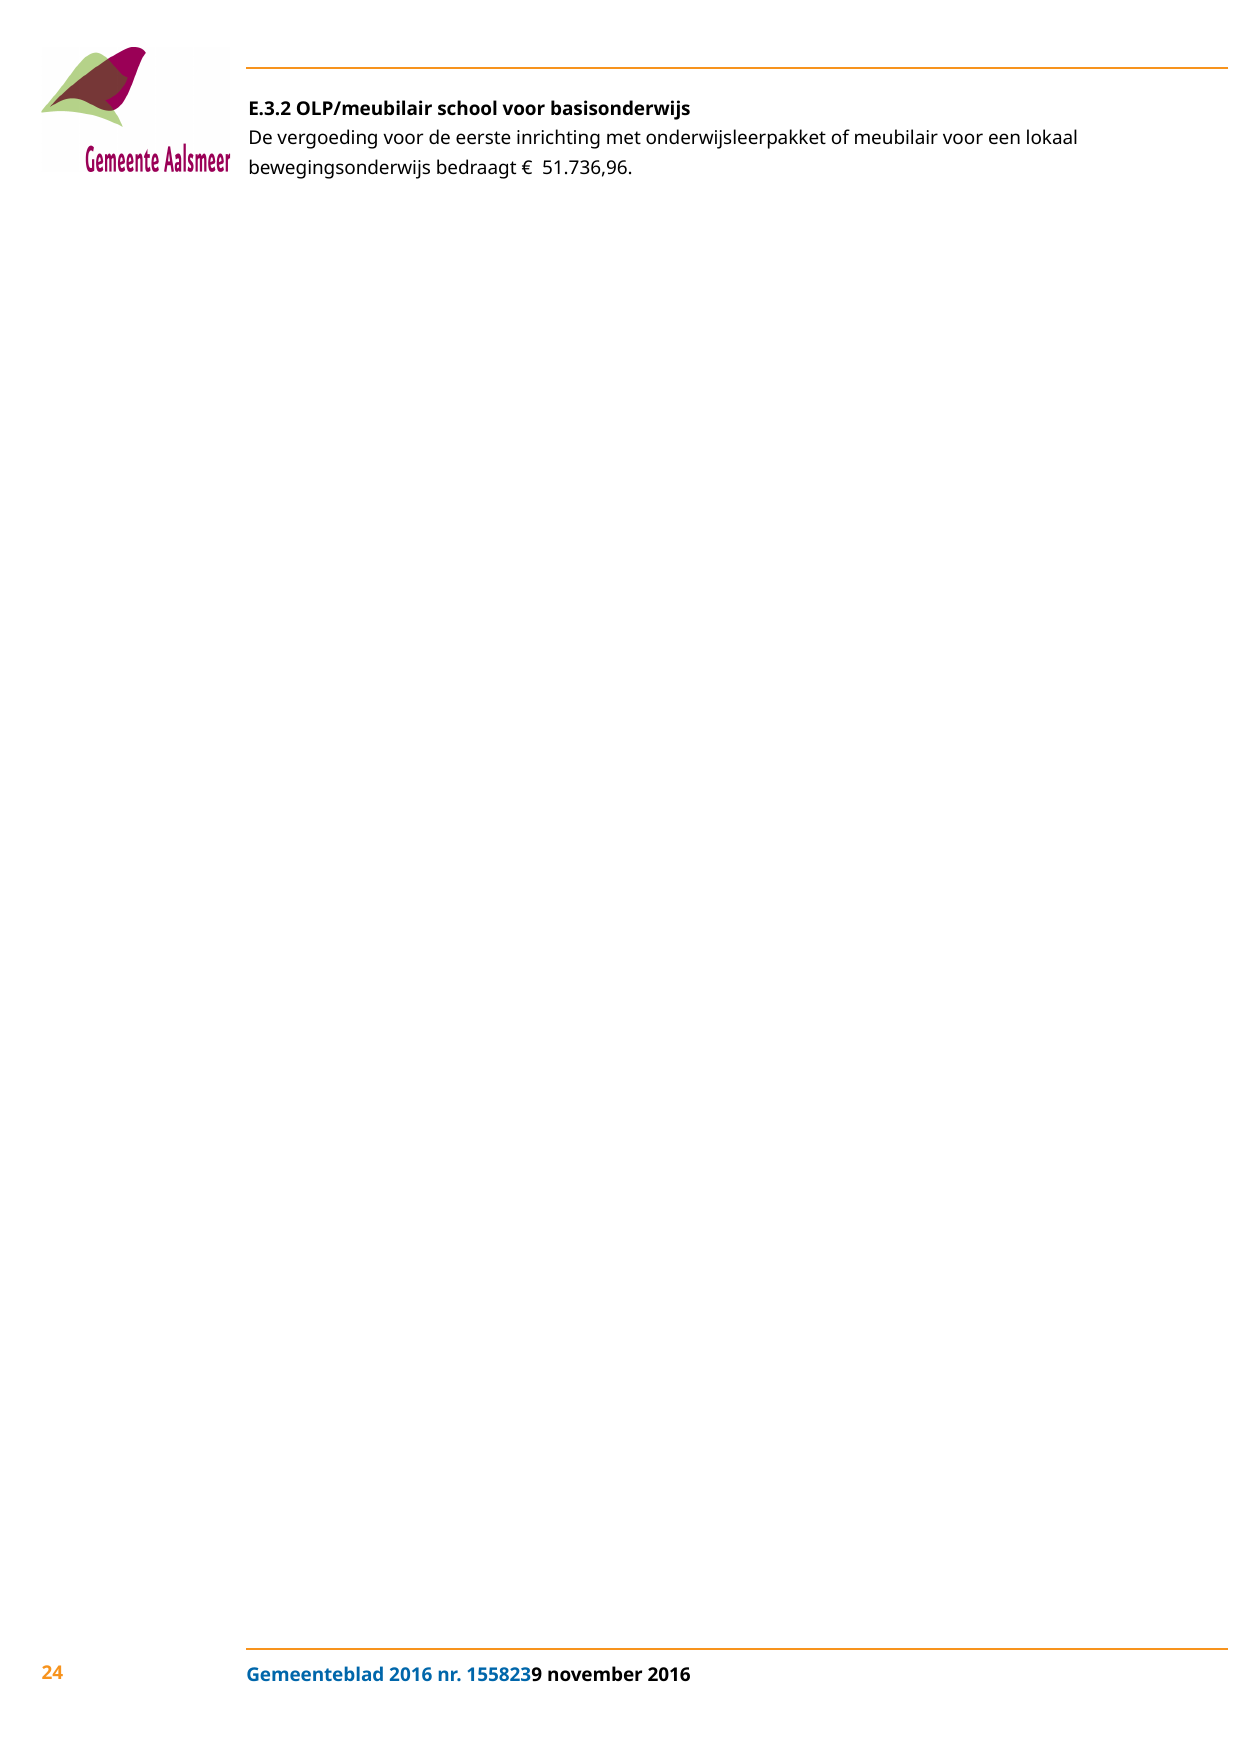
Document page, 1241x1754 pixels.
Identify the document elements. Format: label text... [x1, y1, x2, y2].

picture [41, 47, 231, 172]
text De vergoeding voor de eerste inrichting met onderwijsleerpakket of meubilair voor een lokaal bewegingsonderwijs bedraagt € 51.736,96. [248, 124, 1152, 180]
text E.3.2 OLP/meubilair school voor basisonderwijs [248, 95, 1152, 121]
